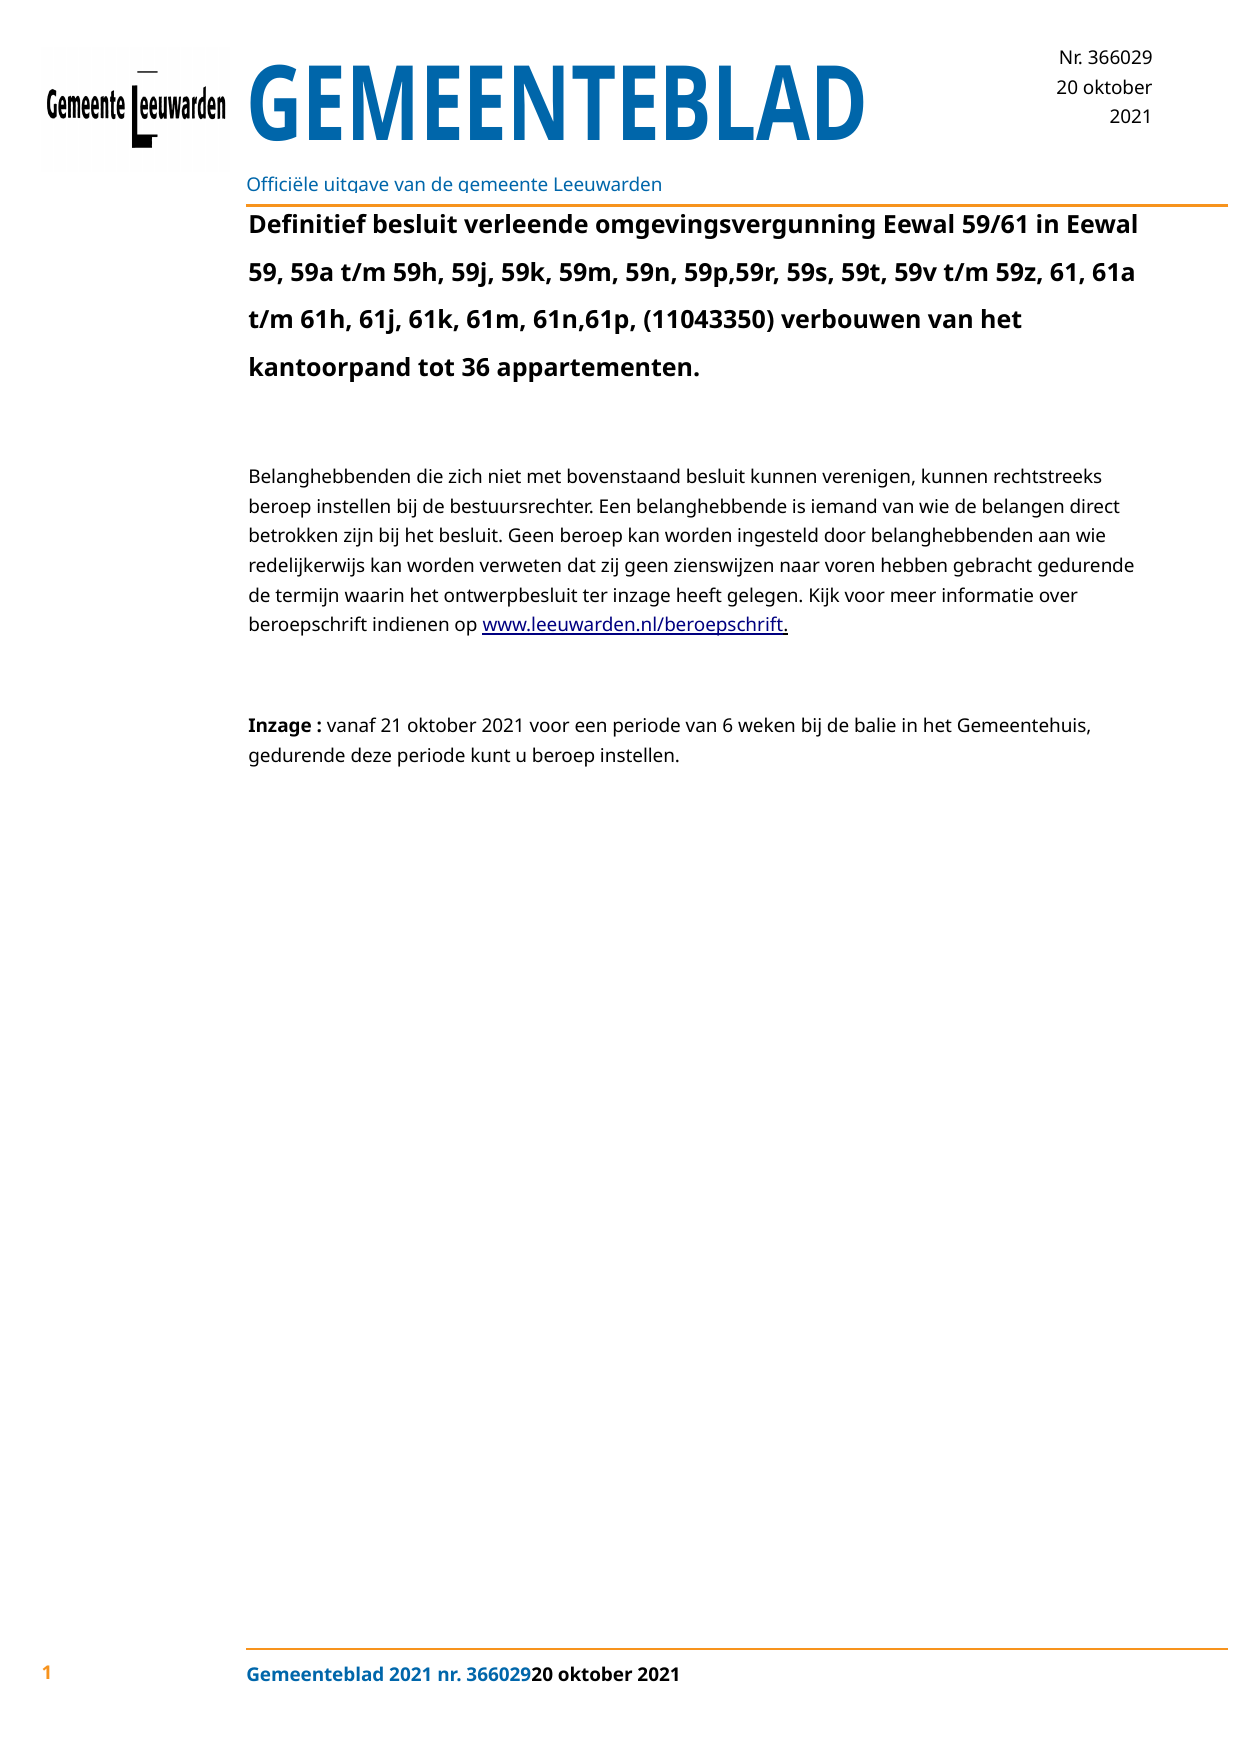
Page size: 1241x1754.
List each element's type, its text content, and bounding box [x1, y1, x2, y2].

text Inzage : vanaf 21 oktober 2021 voor een periode van 6 weken bij de balie in het Gemeentehuis, gedurende deze periode kunt u beroep instellen. [248, 712, 1152, 768]
text Definitief besluit verleende omgevingsvergunning Eewal 59/61 in Eewal 59, 59a t/m 59h, 59j, 59k, 59m, 59n, 59p,59r, 59s, 59t, 59v t/m 59z, 61, 61a t/m 61h, 61j, 61k, 61m, 61n,61p, (11043350) verbouwen van het kantoorpand tot 36 appartementen. [248, 207, 1152, 384]
text Belanghebbenden die zich niet met bovenstaand besluit kunnen verenigen, kunnen rechtstreeks beroep instellen bij de bestuursrechter. Een belanghebbende is iemand van wie de belangen direct betrokken zijn bij het besluit. Geen beroep kan worden ingesteld door belanghebbenden aan wie redelijkerwijs kan worden verweten dat zij geen zienswijzen naar voren hebben gebracht gedurende de termijn waarin het ontwerpbesluit ter inzage heeft gelegen. Kijk voor meer informatie over beroepschrift indienen op www.leeuwarden.nl/beroepschrift. [248, 463, 1152, 637]
picture [41, 47, 231, 172]
